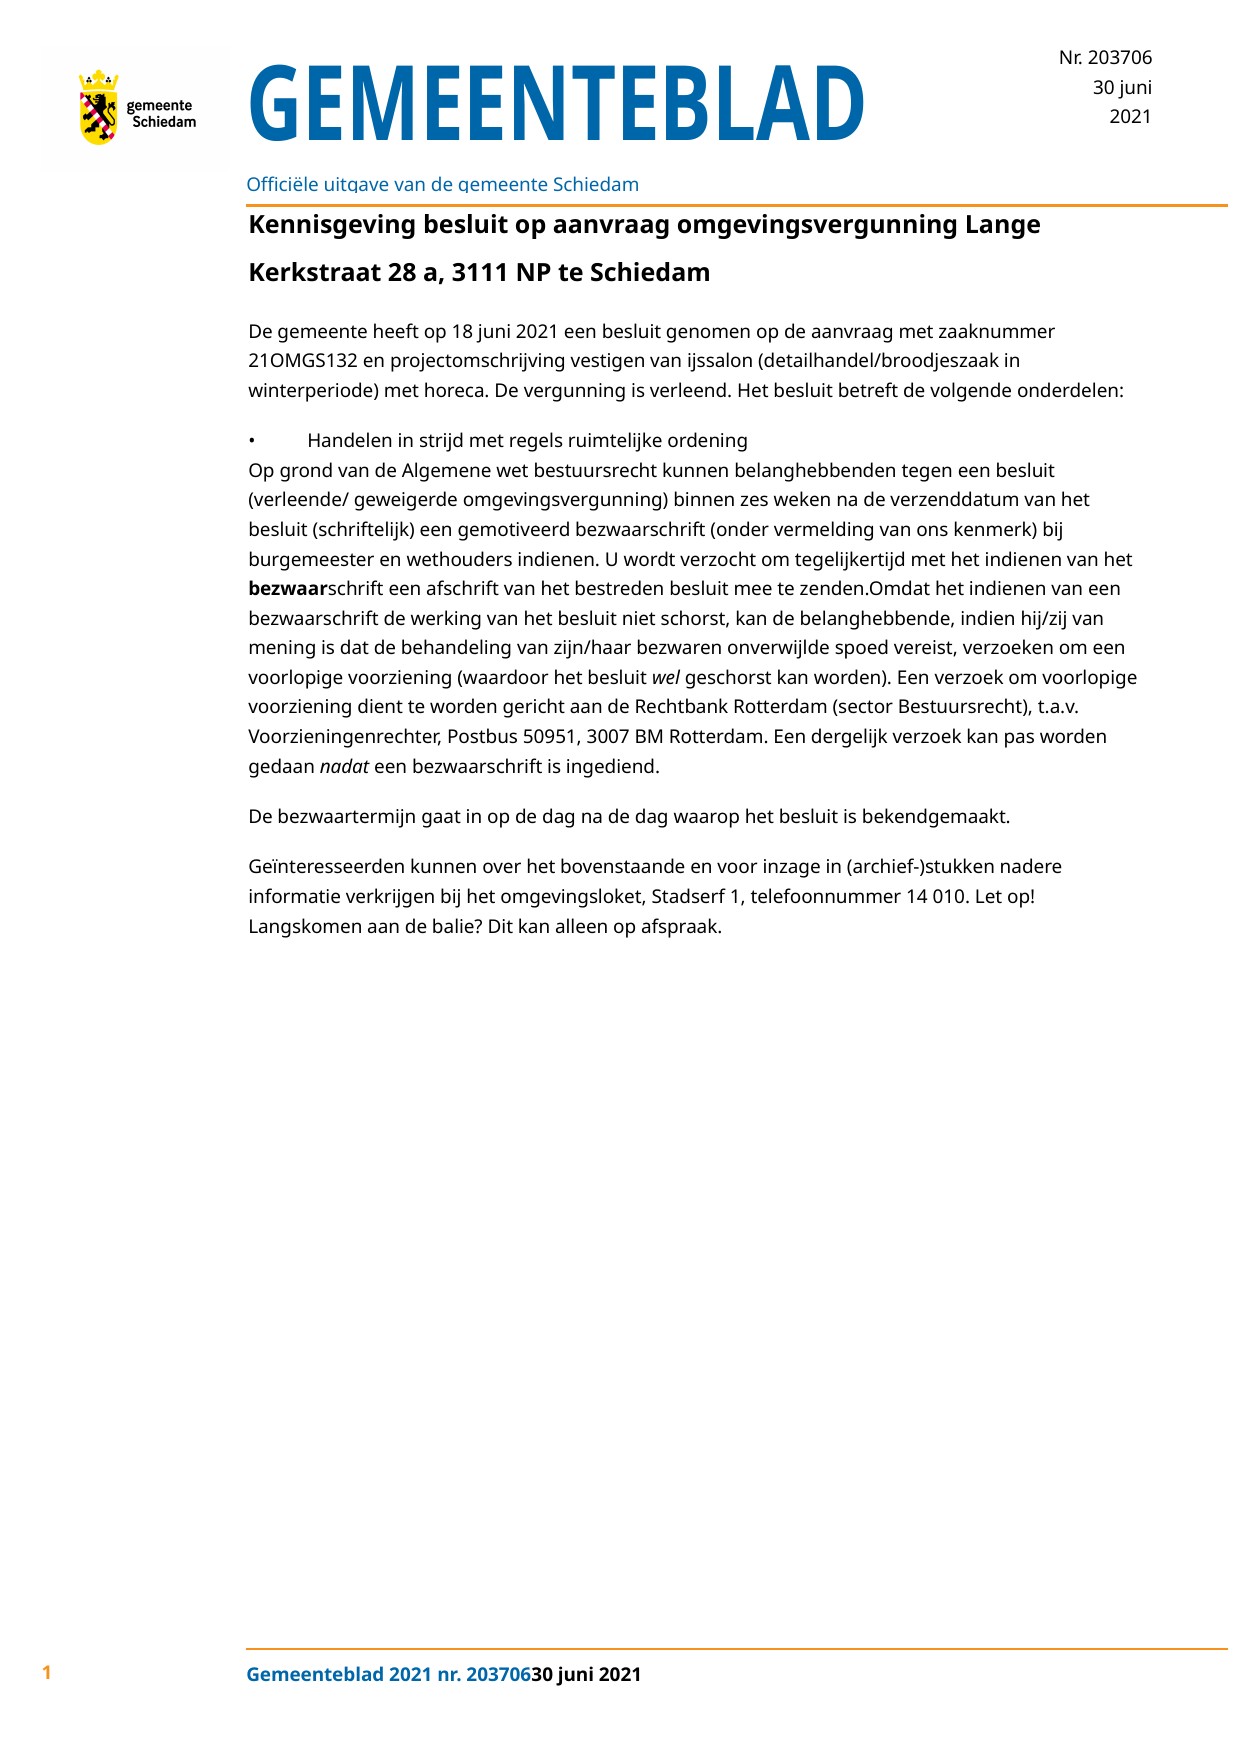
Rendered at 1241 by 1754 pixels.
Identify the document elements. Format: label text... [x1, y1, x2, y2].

text Kennisgeving besluit op aanvraag omgevingsvergunning Lange Kerkstraat 28 a, 3111 NP te Schiedam [248, 207, 1152, 288]
text Op grond van de Algemene wet bestuursrecht kunnen belanghebbenden tegen een besluit (verleende/ geweigerde omgevingsvergunning) binnen zes weken na de verzenddatum van het besluit (schriftelijk) een gemotiveerd bezwaarschrift (onder vermelding van ons kenmerk) bij burgemeester en wethouders indienen. U wordt verzocht om tegelijkertijd met het indienen van het bezwaarschrift een afschrift van het bestreden besluit mee te zenden.Omdat het indienen van een bezwaarschrift de werking van het besluit niet schorst, kan de belanghebbende, indien hij/zij van mening is dat de behandeling van zijn/haar bezwaren onverwijlde spoed vereist, verzoeken om een voorlopige voorziening (waardoor het besluit wel geschorst kan worden). Een verzoek om voorlopige voorziening dient te worden gericht aan de Rechtbank Rotterdam (sector Bestuursrecht), t.a.v. Voorzieningenrechter, Postbus 50951, 3007 BM Rotterdam. Een dergelijk verzoek kan pas worden gedaan nadat een bezwaarschrift is ingediend. [248, 457, 1152, 779]
list Handelen in strijd met regels ruimtelijke ordening [248, 427, 1152, 453]
text Geïnteresseerden kunnen over het bovenstaande en voor inzage in (archief-)stukken nadere informatie verkrijgen bij het omgevingsloket, Stadserf 1, telefoonnummer 14 010. Let op! Langskomen aan de balie? Dit kan alleen op afspraak. [248, 854, 1152, 939]
text De bezwaartermijn gaat in op de dag na de dag waarop het besluit is bekendgemaakt. [248, 803, 1152, 829]
text De gemeente heeft op 18 juni 2021 een besluit genomen op de aanvraag met zaaknummer 21OMGS132 en projectomschrijving vestigen van ijssalon (detailhandel/broodjeszaak in winterperiode) met horeca. De vergunning is verleend. Het besluit betreft de volgende onderdelen: [248, 318, 1152, 403]
picture [41, 47, 231, 172]
